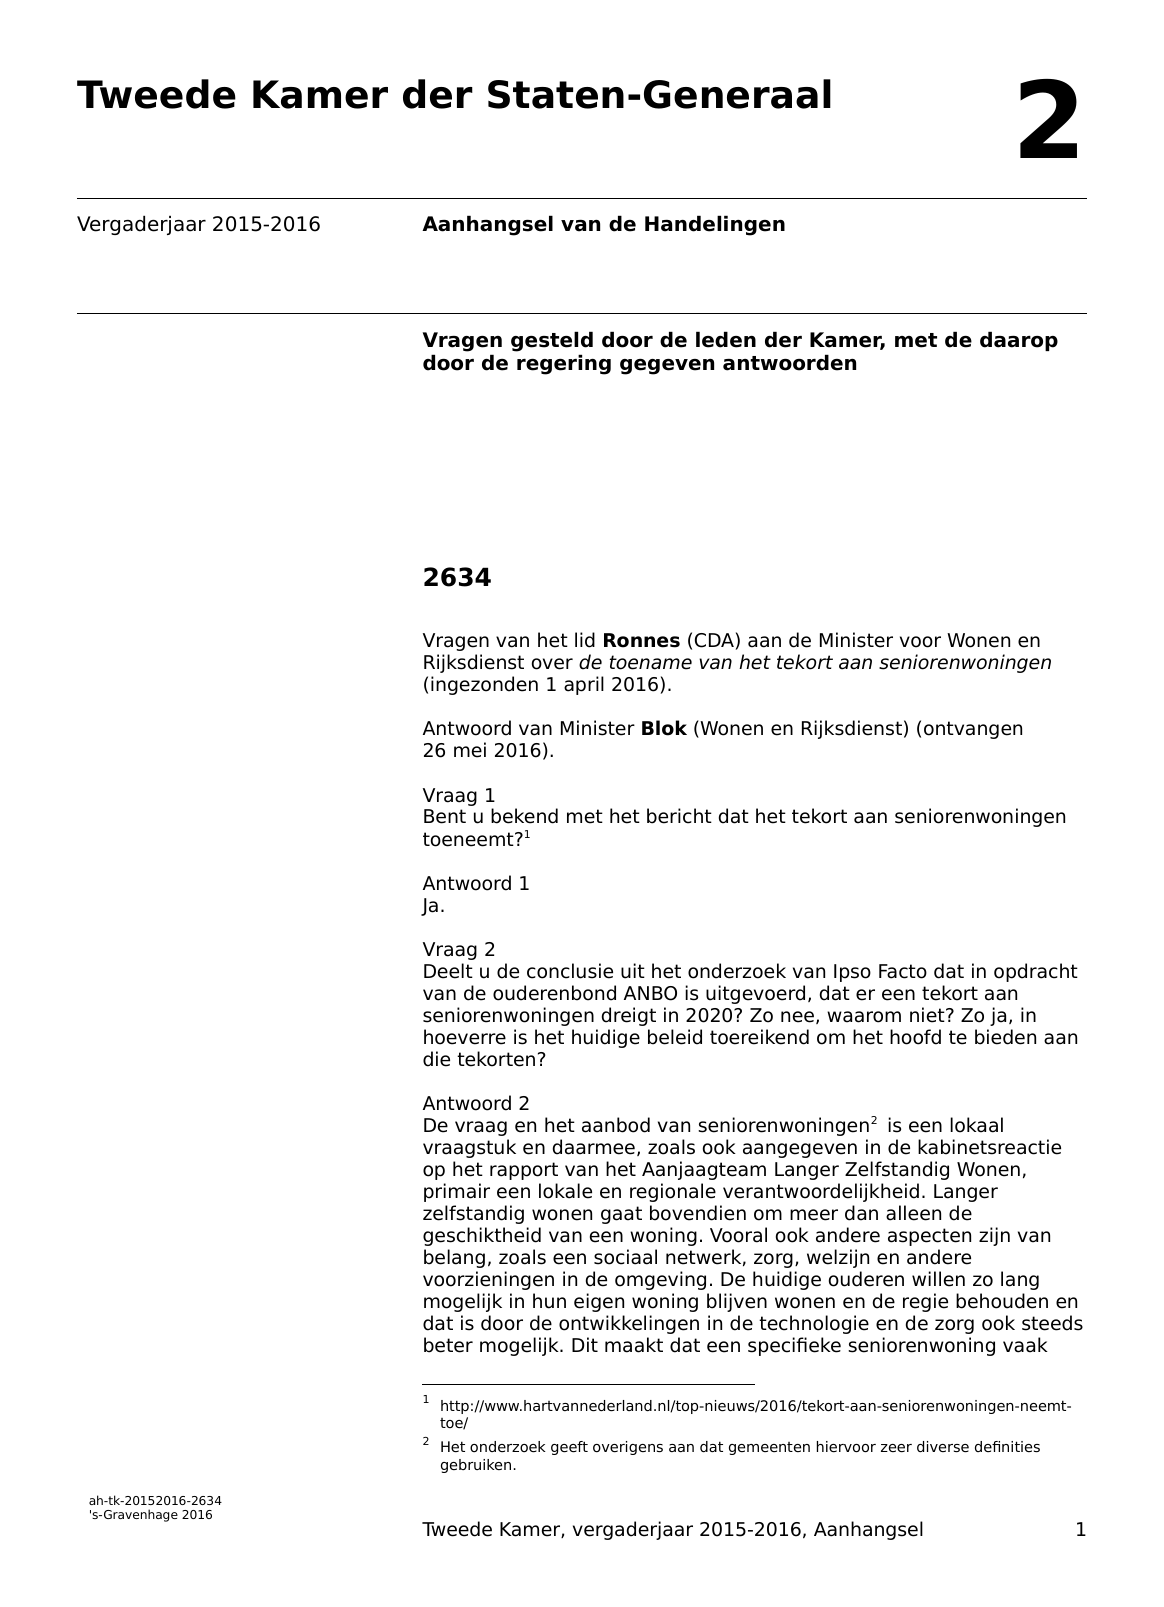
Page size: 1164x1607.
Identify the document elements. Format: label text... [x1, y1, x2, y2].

text Deelt u de conclusie uit het onderzoek van Ipso Facto dat in opdracht van de ouderenbond ANBO is uitgevoerd, dat er een tekort aan seniorenwoningen dreigt in 2020? Zo nee, waarom niet? Zo ja, in hoeverre is het huidige beleid toereikend om het hoofd te bieden aan die tekorten? [422, 961, 1087, 1071]
text 's-Gravenhage 2016 [88, 1508, 323, 1522]
table_cell Vergaderjaar 2015-2016 [77, 199, 422, 313]
text De vraag en het aanbod van seniorenwoningen is een lokaal vraagstuk en daarmee, zoals ook aangegeven in de kabinetsreactie op het rapport van het Aanjaagteam Langer Zelfstandig Wonen, primair een lokale en regionale verantwoordelijkheid. Langer zelfstandig wonen gaat bovendien om meer dan alleen de geschiktheid van een woning. Vooral ook andere aspecten zijn van belang, zoals een sociaal netwerk, zorg, welzijn en andere voorzieningen in de omgeving. De huidige ouderen willen zo lang mogelijk in hun eigen woning blijven wonen en de regie behouden en dat is door de ontwikkelingen in de technologie en de zorg ook steeds beter mogelijk. Dit maakt dat een specifieke seniorenwoning vaak [422, 1115, 1087, 1357]
text Antwoord van Minister Blok (Wonen en Rijksdienst) (ontvangen 26 mei 2016). [422, 718, 1087, 762]
table_header Tweede Kamer der Staten-Generaal [77, 59, 886, 198]
table_cell Aanhangsel van de Handelingen [422, 199, 1087, 313]
text Ja. [422, 894, 1087, 917]
text http://www.hartvannederland.nl/top-nieuws/2016/tekort-aan-seniorenwoningen-neemt-toe/ [422, 1393, 1087, 1432]
text Vragen van het lid Ronnes (CDA) aan de Minister voor Wonen en Rijksdienst over de toename van het tekort aan seniorenwoningen (ingezonden 1 april 2016). [422, 630, 1087, 696]
text Bent u bekend met het bericht dat het tekort aan seniorenwoningen toeneemt? [422, 806, 1087, 850]
table_header 2 [886, 59, 1087, 198]
table_cell Vragen gesteld door de leden der Kamer, met de daarop door de regering gegeven antwoorden [422, 314, 1087, 375]
text 2634 [422, 563, 1087, 592]
table_cell [77, 314, 422, 375]
text Antwoord 1 [422, 873, 1087, 894]
text ah-tk-20152016-2634 [88, 1494, 323, 1508]
text Antwoord 2 [422, 1093, 1087, 1115]
text Vraag 2 [422, 939, 1087, 961]
text Het onderzoek geeft overigens aan dat gemeenten hiervoor zeer diverse definities gebruiken. [422, 1435, 1087, 1474]
text Vraag 1 [422, 784, 1087, 806]
